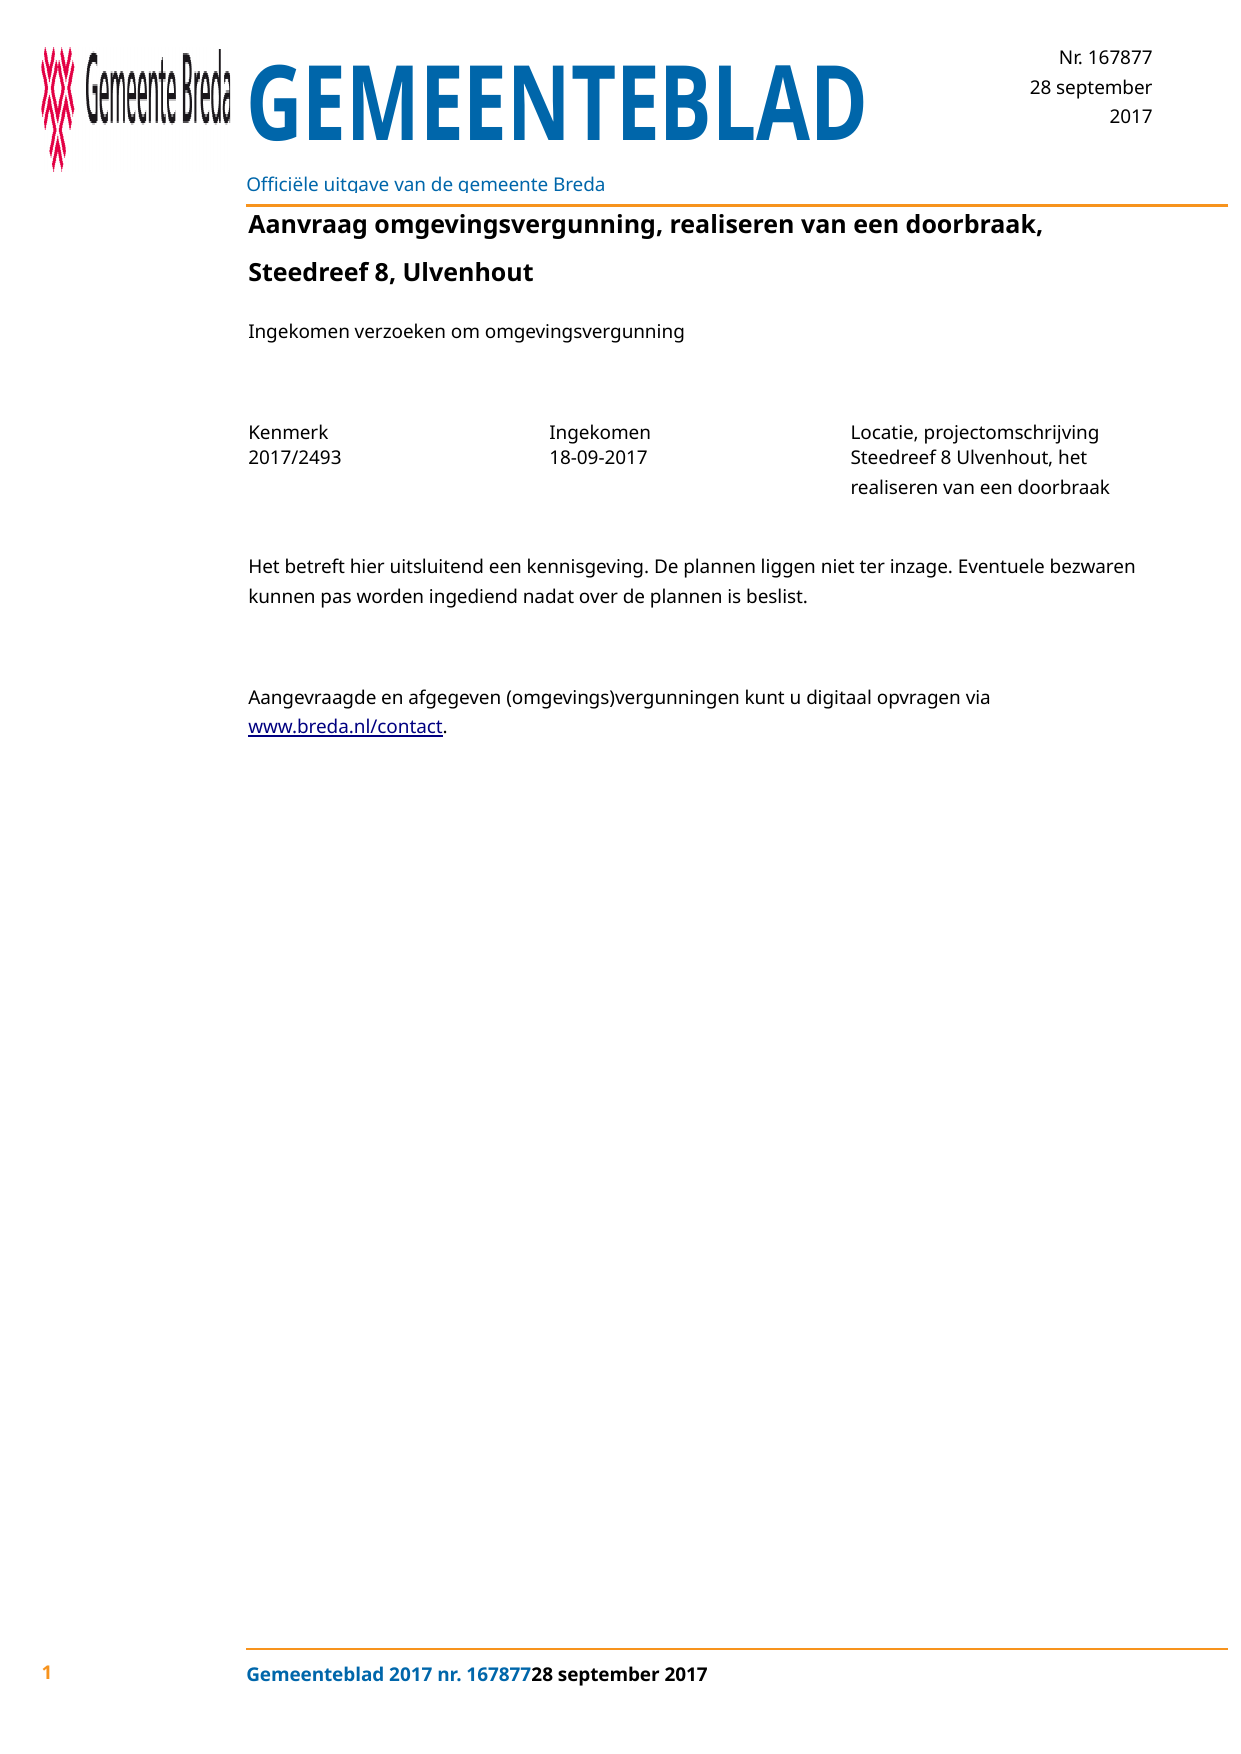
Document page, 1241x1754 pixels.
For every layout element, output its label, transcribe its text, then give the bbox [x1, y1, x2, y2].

text Aanvraag omgevingsvergunning, realiseren van een doorbraak, Steedreef 8, Ulvenhout [248, 207, 1152, 288]
text Het betreft hier uitsluitend een kennisgeving. De plannen liggen niet ter inzage. Eventuele bezwaren kunnen pas worden ingediend nadat over de plannen is beslist. [248, 553, 1152, 609]
text Aangevraagde en afgegeven (omgevings)vergunningen kunt u digitaal opvragen via www.breda.nl/contact. [248, 684, 1152, 739]
text Ingekomen verzoeken om omgevingsvergunning [248, 318, 1152, 344]
picture [41, 47, 231, 172]
table_header Locatie, projectomschrijving [850, 419, 1152, 444]
table_header Kenmerk [248, 419, 549, 444]
table_cell Steedreef 8 Ulvenhout, het realiseren van een doorbraak [850, 445, 1152, 500]
table_cell 2017/2493 [248, 445, 549, 500]
table_cell 18-09-2017 [549, 445, 850, 500]
table_header Ingekomen [549, 419, 850, 444]
